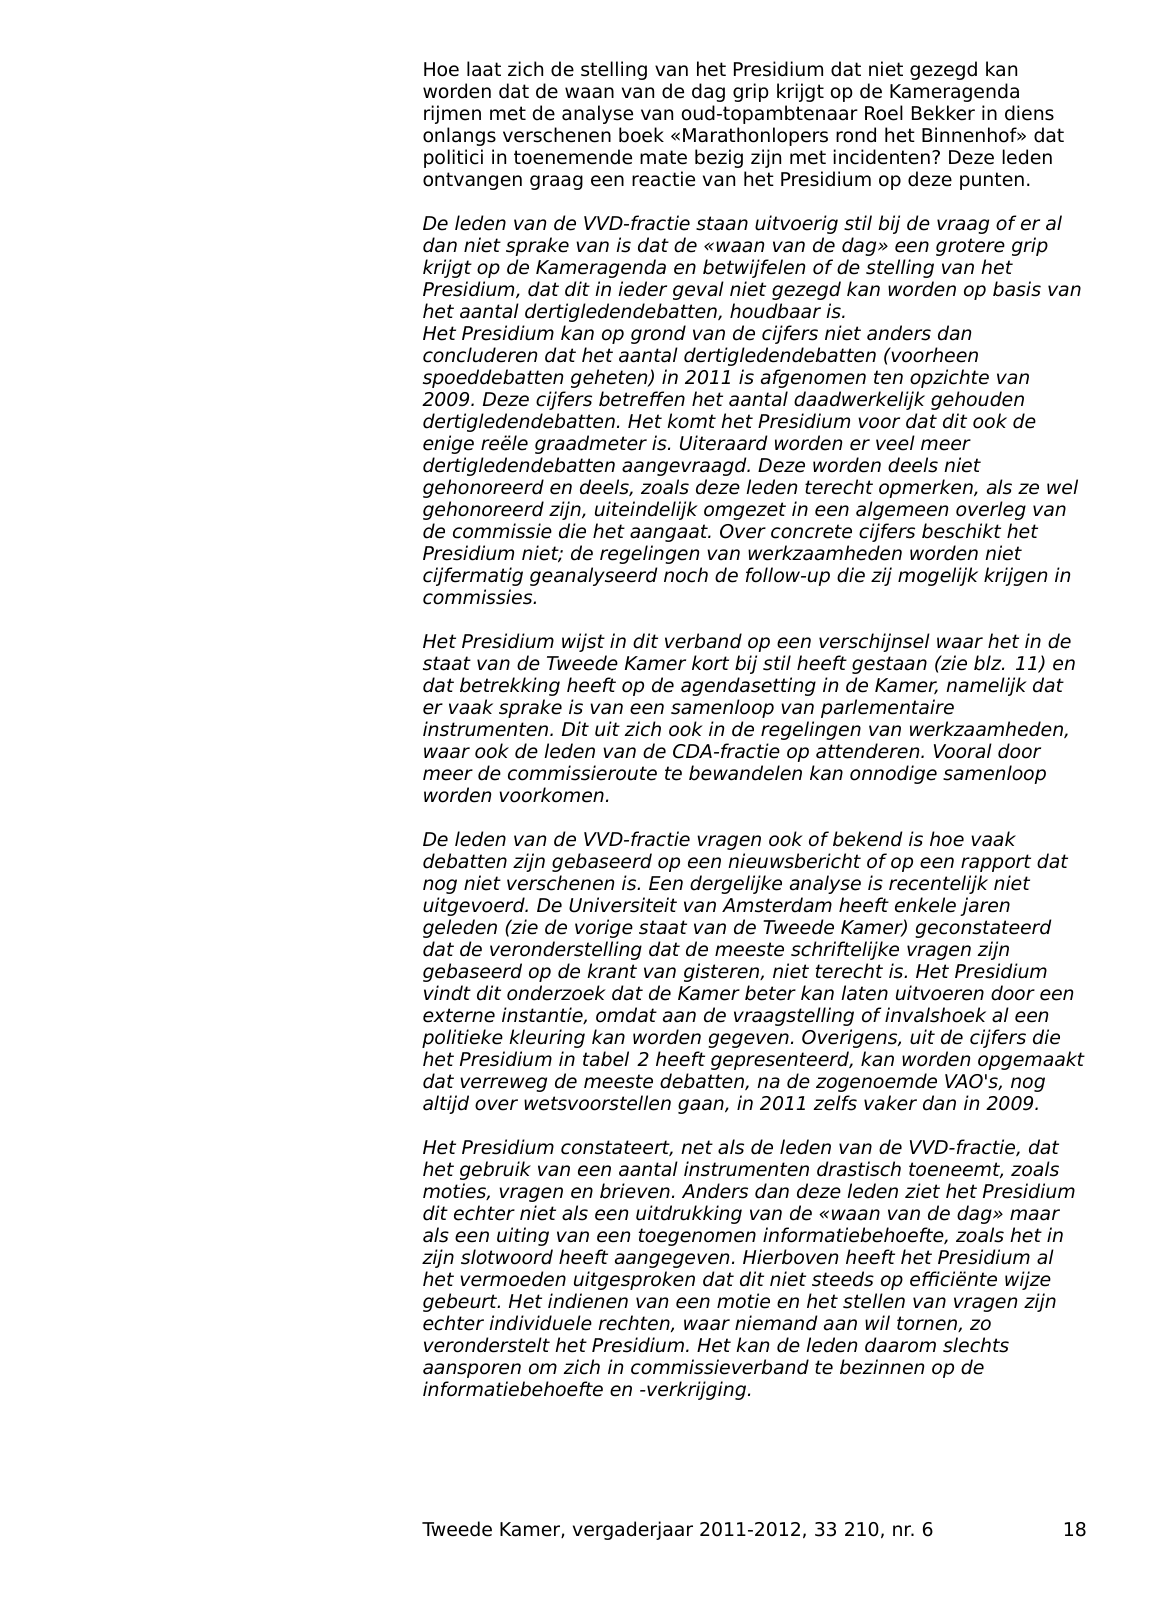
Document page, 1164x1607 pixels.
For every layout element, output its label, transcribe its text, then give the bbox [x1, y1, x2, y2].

text De leden van de VVD-fractie vragen ook of bekend is hoe vaak debatten zijn gebaseerd op een nieuwsbericht of op een rapport dat nog niet verschenen is. Een dergelijke analyse is recentelijk niet uitgevoerd. De Universiteit van Amsterdam heeft enkele jaren geleden (zie de vorige staat van de Tweede Kamer) geconstateerd dat de veronderstelling dat de meeste schriftelijke vragen zijn gebaseerd op de krant van gisteren, niet terecht is. Het Presidium vindt dit onderzoek dat de Kamer beter kan laten uitvoeren door een externe instantie, omdat aan de vraagstelling of invalshoek al een politieke kleuring kan worden gegeven. Overigens, uit de cijfers die het Presidium in tabel 2 heeft gepresenteerd, kan worden opgemaakt dat verreweg de meeste debatten, na de zogenoemde VAO's, nog altijd over wetsvoorstellen gaan, in 2011 zelfs vaker dan in 2009. [422, 829, 1087, 1115]
text Het Presidium wijst in dit verband op een verschijnsel waar het in de staat van de Tweede Kamer kort bij stil heeft gestaan (zie blz. 11) en dat betrekking heeft op de agendasetting in de Kamer, namelijk dat er vaak sprake is van een samenloop van parlementaire instrumenten. Dit uit zich ook in de regelingen van werkzaamheden, waar ook de leden van de CDA-fractie op attenderen. Vooral door meer de commissieroute te bewandelen kan onnodige samenloop worden voorkomen. [422, 631, 1087, 807]
text Hoe laat zich de stelling van het Presidium dat niet gezegd kan worden dat de waan van de dag grip krijgt op de Kameragenda rijmen met de analyse van oud-topambtenaar Roel Bekker in diens onlangs verschenen boek «Marathonlopers rond het Binnenhof» dat politici in toenemende mate bezig zijn met incidenten? Deze leden ontvangen graag een reactie van het Presidium op deze punten. [422, 59, 1087, 191]
text De leden van de VVD-fractie staan uitvoerig stil bij de vraag of er al dan niet sprake van is dat de «waan van de dag» een grotere grip krijgt op de Kameragenda en betwijfelen of de stelling van het Presidium, dat dit in ieder geval niet gezegd kan worden op basis van het aantal dertigledendebatten, houdbaar is. [422, 213, 1087, 323]
text Het Presidium kan op grond van de cijfers niet anders dan concluderen dat het aantal dertigledendebatten (voorheen spoeddebatten geheten) in 2011 is afgenomen ten opzichte van 2009. Deze cijfers betreffen het aantal daadwerkelijk gehouden dertigledendebatten. Het komt het Presidium voor dat dit ook de enige reële graadmeter is. Uiteraard worden er veel meer dertigledendebatten aangevraagd. Deze worden deels niet gehonoreerd en deels, zoals deze leden terecht opmerken, als ze wel gehonoreerd zijn, uiteindelijk omgezet in een algemeen overleg van de commissie die het aangaat. Over concrete cijfers beschikt het Presidium niet; de regelingen van werkzaamheden worden niet cijfermatig geanalyseerd noch de follow-up die zij mogelijk krijgen in commissies. [422, 323, 1087, 609]
text Het Presidium constateert, net als de leden van de VVD-fractie, dat het gebruik van een aantal instrumenten drastisch toeneemt, zoals moties, vragen en brieven. Anders dan deze leden ziet het Presidium dit echter niet als een uitdrukking van de «waan van de dag» maar als een uiting van een toegenomen informatiebehoefte, zoals het in zijn slotwoord heeft aangegeven. Hierboven heeft het Presidium al het vermoeden uitgesproken dat dit niet steeds op efficiënte wijze gebeurt. Het indienen van een motie en het stellen van vragen zijn echter individuele rechten, waar niemand aan wil tornen, zo veronderstelt het Presidium. Het kan de leden daarom slechts aansporen om zich in commissieverband te bezinnen op de informatiebehoefte en -verkrijging. [422, 1137, 1087, 1401]
